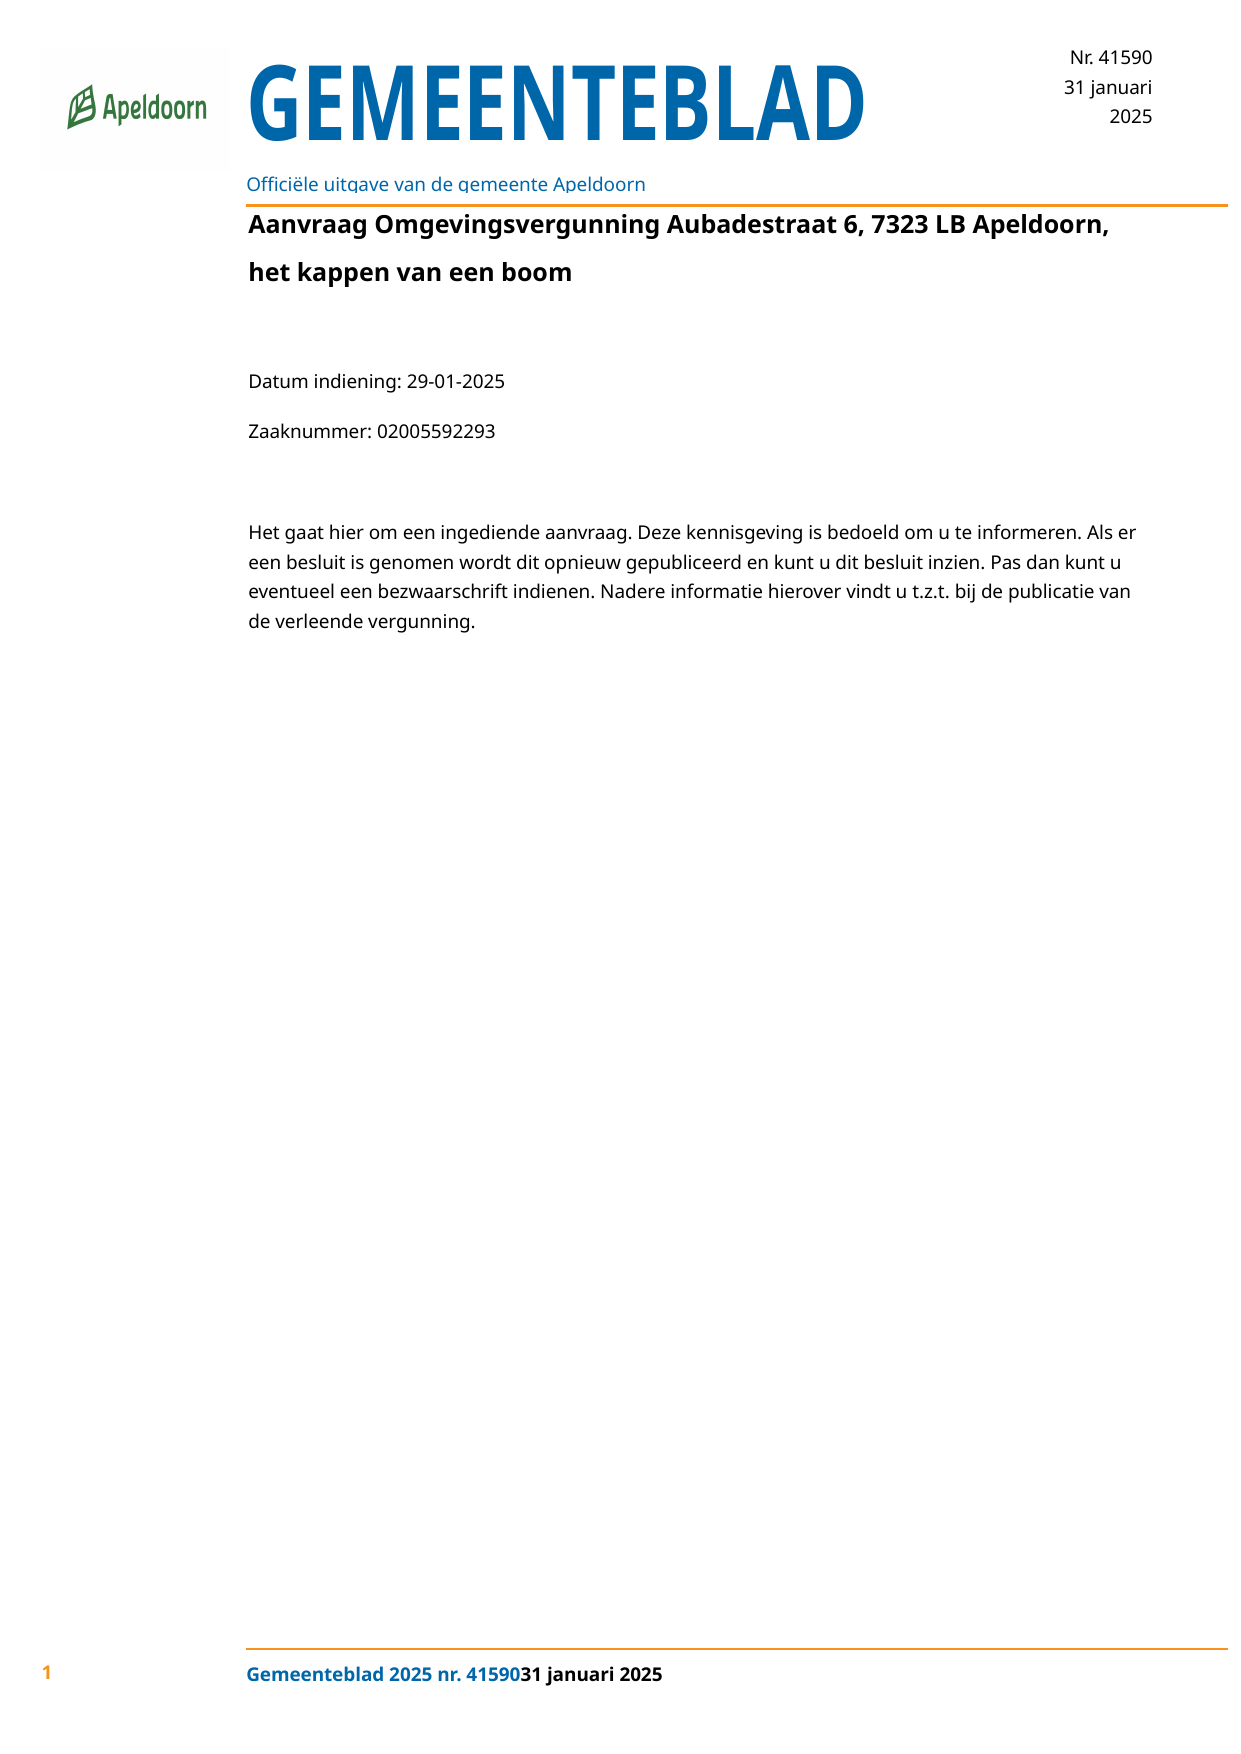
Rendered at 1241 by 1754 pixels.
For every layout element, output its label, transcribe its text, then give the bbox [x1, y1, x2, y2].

picture [41, 47, 231, 172]
text Zaaknummer: 02005592293 [248, 419, 1152, 444]
text Aanvraag Omgevingsvergunning Aubadestraat 6, 7323 LB Apeldoorn, het kappen van een boom [248, 207, 1152, 288]
text Datum indiening: 29-01-2025 [248, 368, 1152, 394]
text Het gaat hier om een ingediende aanvraag. Deze kennisgeving is bedoeld om u te informeren. Als er een besluit is genomen wordt dit opnieuw gepubliceerd en kunt u dit besluit inzien. Pas dan kunt u eventueel een bezwaarschrift indienen. Nadere informatie hierover vindt u t.z.t. bij de publicatie van de verleende vergunning. [248, 519, 1152, 634]
